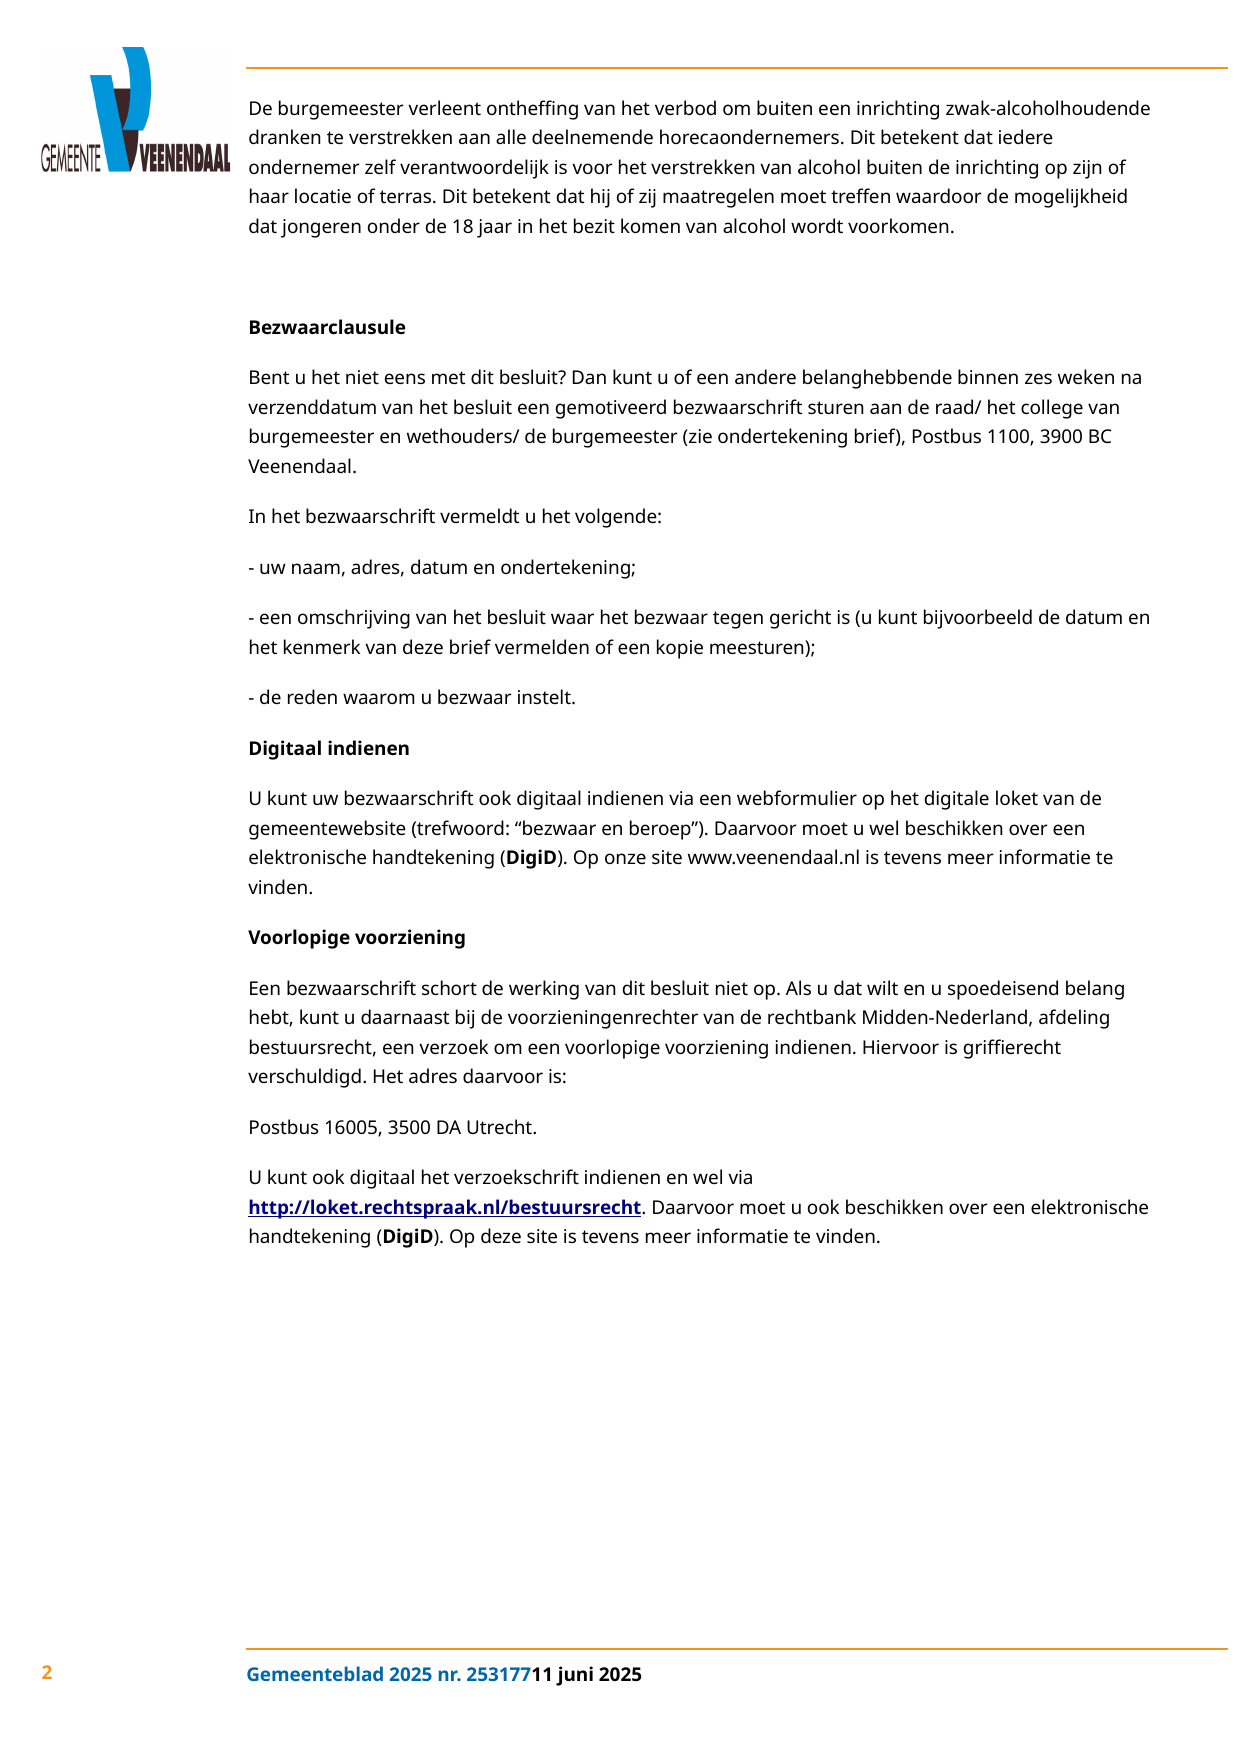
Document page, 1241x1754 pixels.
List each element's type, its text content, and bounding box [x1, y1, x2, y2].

text U kunt uw bezwaarschrift ook digitaal indienen via een webformulier op het digitale loket van de gemeentewebsite (trefwoord: “bezwaar en beroep”). Daarvoor moet u wel beschikken over een elektronische handtekening (DigiD). Op onze site www.veenendaal.nl is tevens meer informatie te vinden. [248, 785, 1152, 900]
text - de reden waarom u bezwaar instelt. [248, 684, 1152, 710]
text - uw naam, adres, datum en ondertekening; [248, 554, 1152, 580]
text - een omschrijving van het besluit waar het bezwaar tegen gericht is (u kunt bijvoorbeeld de datum en het kenmerk van deze brief vermelden of een kopie meesturen); [248, 604, 1152, 660]
picture [123, 47, 231, 172]
text Bent u het niet eens met dit besluit? Dan kunt u of een andere belanghebbende binnen zes weken na verzenddatum van het besluit een gemotiveerd bezwaarschrift sturen aan de raad/ het college van burgemeester en wethouders/ de burgemeester (zie ondertekening brief), Postbus 1100, 3900 BC Veenendaal. [248, 364, 1152, 479]
text Postbus 16005, 3500 DA Utrecht. [248, 1114, 1152, 1140]
text Voorlopige voorziening [248, 924, 1152, 950]
text In het bezwaarschrift vermeldt u het volgende: [248, 503, 1152, 529]
text Digitaal indienen [248, 735, 1152, 761]
text Een bezwaarschrift schort de werking van dit besluit niet op. Als u dat wilt en u spoedeisend belang hebt, kunt u daarnaast bij de voorzieningenrechter van de rechtbank Midden-Nederland, afdeling bestuursrecht, een verzoek om een voorlopige voorziening indienen. Hiervoor is griffierecht verschuldigd. Het adres daarvoor is: [248, 975, 1152, 1089]
text De burgemeester verleent ontheffing van het verbod om buiten een inrichting zwak-alcoholhoudende dranken te verstrekken aan alle deelnemende horecaondernemers. Dit betekent dat iedere ondernemer zelf verantwoordelijk is voor het verstrekken van alcohol buiten de inrichting op zijn of haar locatie of terras. Dit betekent dat hij of zij maatregelen moet treffen waardoor de mogelijkheid dat jongeren onder de 18 jaar in het bezit komen van alcohol wordt voorkomen. [248, 95, 1152, 239]
picture [41, 47, 130, 172]
text U kunt ook digitaal het verzoekschrift indienen en wel via http://loket.rechtspraak.nl/bestuursrecht. Daarvoor moet u ook beschikken over een elektronische handtekening (DigiD). Op deze site is tevens meer informatie te vinden. [248, 1164, 1152, 1249]
text Bezwaarclausule [248, 314, 1152, 340]
